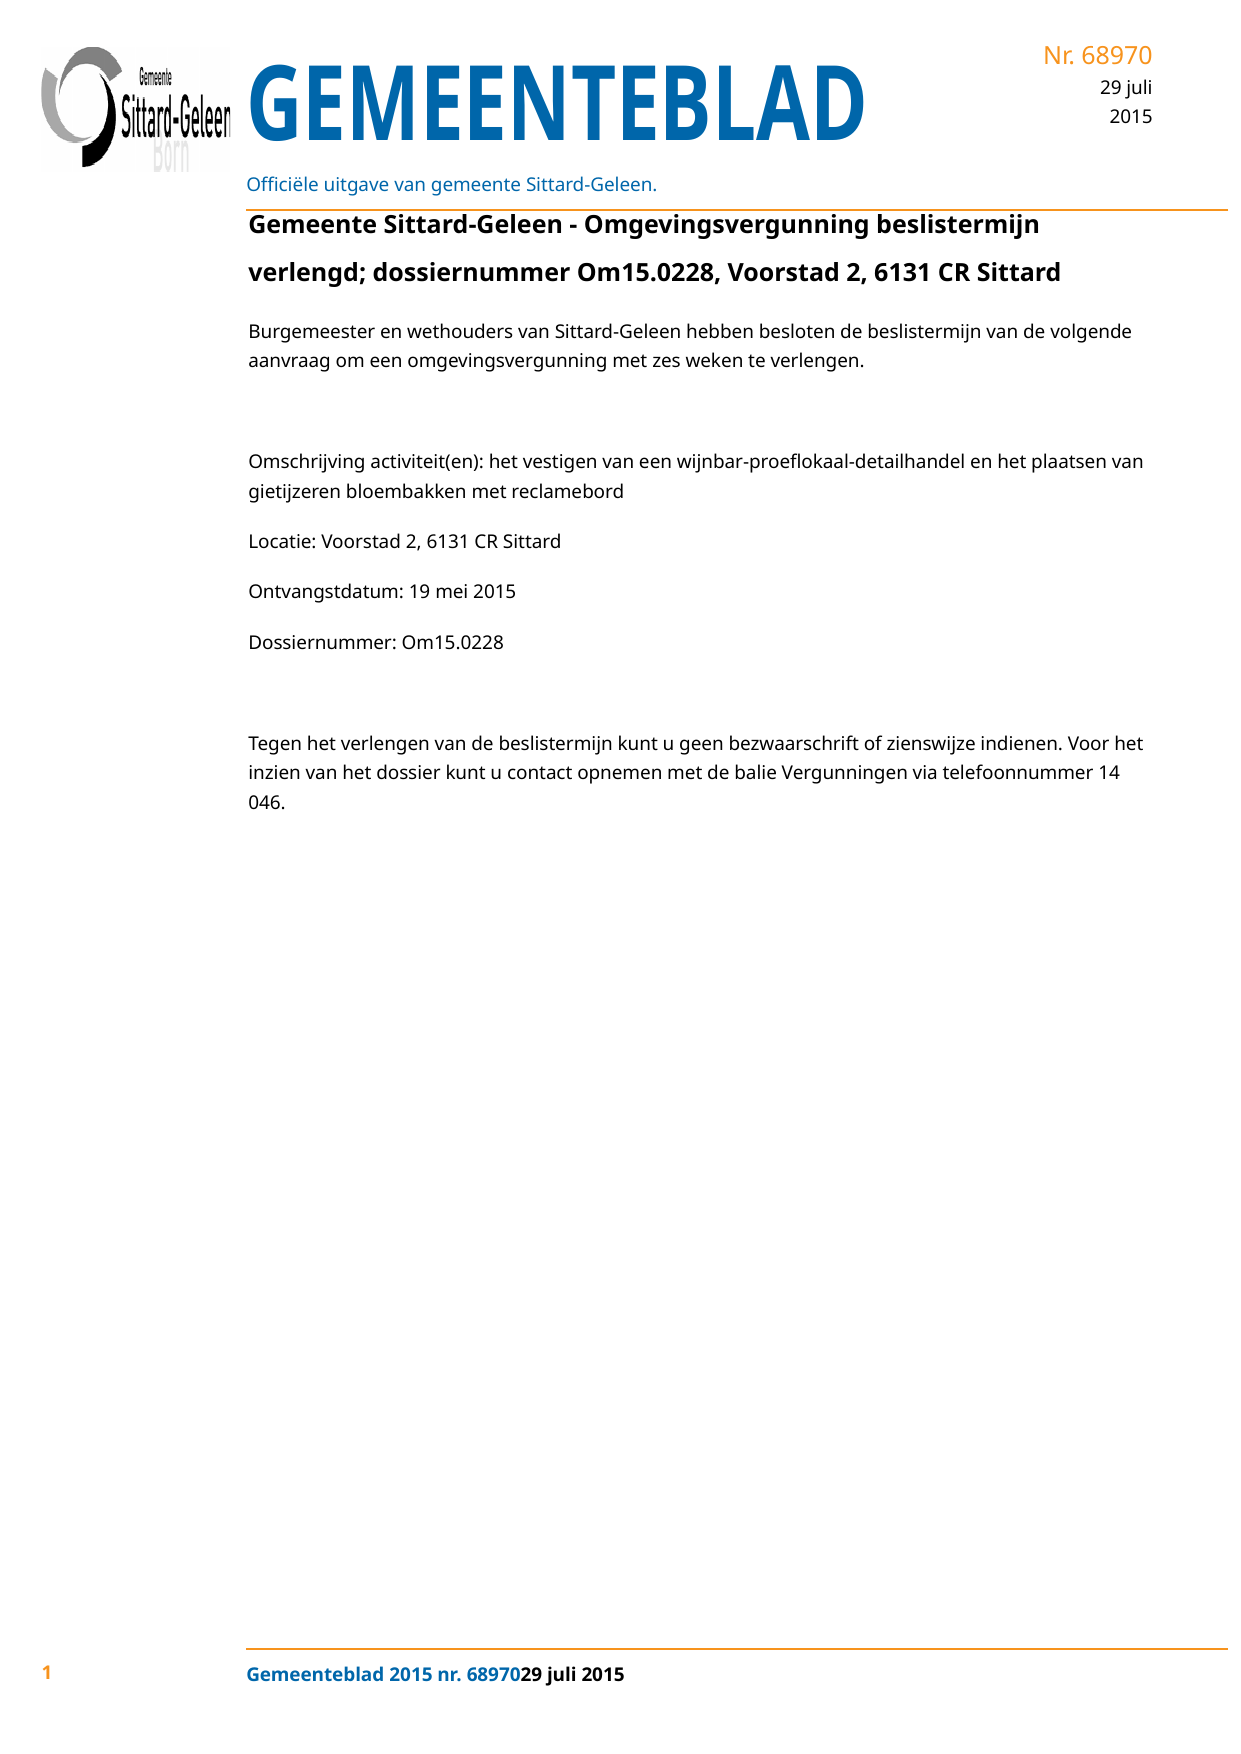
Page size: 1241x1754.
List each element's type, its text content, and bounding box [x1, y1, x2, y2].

text Gemeente Sittard-Geleen - Omgevingsvergunning beslistermijn verlengd; dossiernummer Om15.0228, Voorstad 2, 6131 CR Sittard [248, 211, 1152, 288]
picture [41, 47, 231, 172]
text Omschrijving activiteit(en): het vestigen van een wijnbar-proeflokaal-detailhandel en het plaatsen van gietijzeren bloembakken met reclamebord [248, 448, 1152, 504]
text Tegen het verlengen van de beslistermijn kunt u geen bezwaarschrift of zienswijze indienen. Voor het inzien van het dossier kunt u contact opnemen met de balie Vergunningen via telefoonnummer 14 046. [248, 730, 1152, 815]
text Locatie: Voorstad 2, 6131 CR Sittard [248, 528, 1152, 554]
text Burgemeester en wethouders van Sittard-Geleen hebben besloten de beslistermijn van de volgende aanvraag om een omgevingsvergunning met zes weken te verlengen. [248, 318, 1152, 373]
text Ontvangstdatum: 19 mei 2015 [248, 579, 1152, 604]
text Dossiernummer: Om15.0228 [248, 629, 1152, 655]
